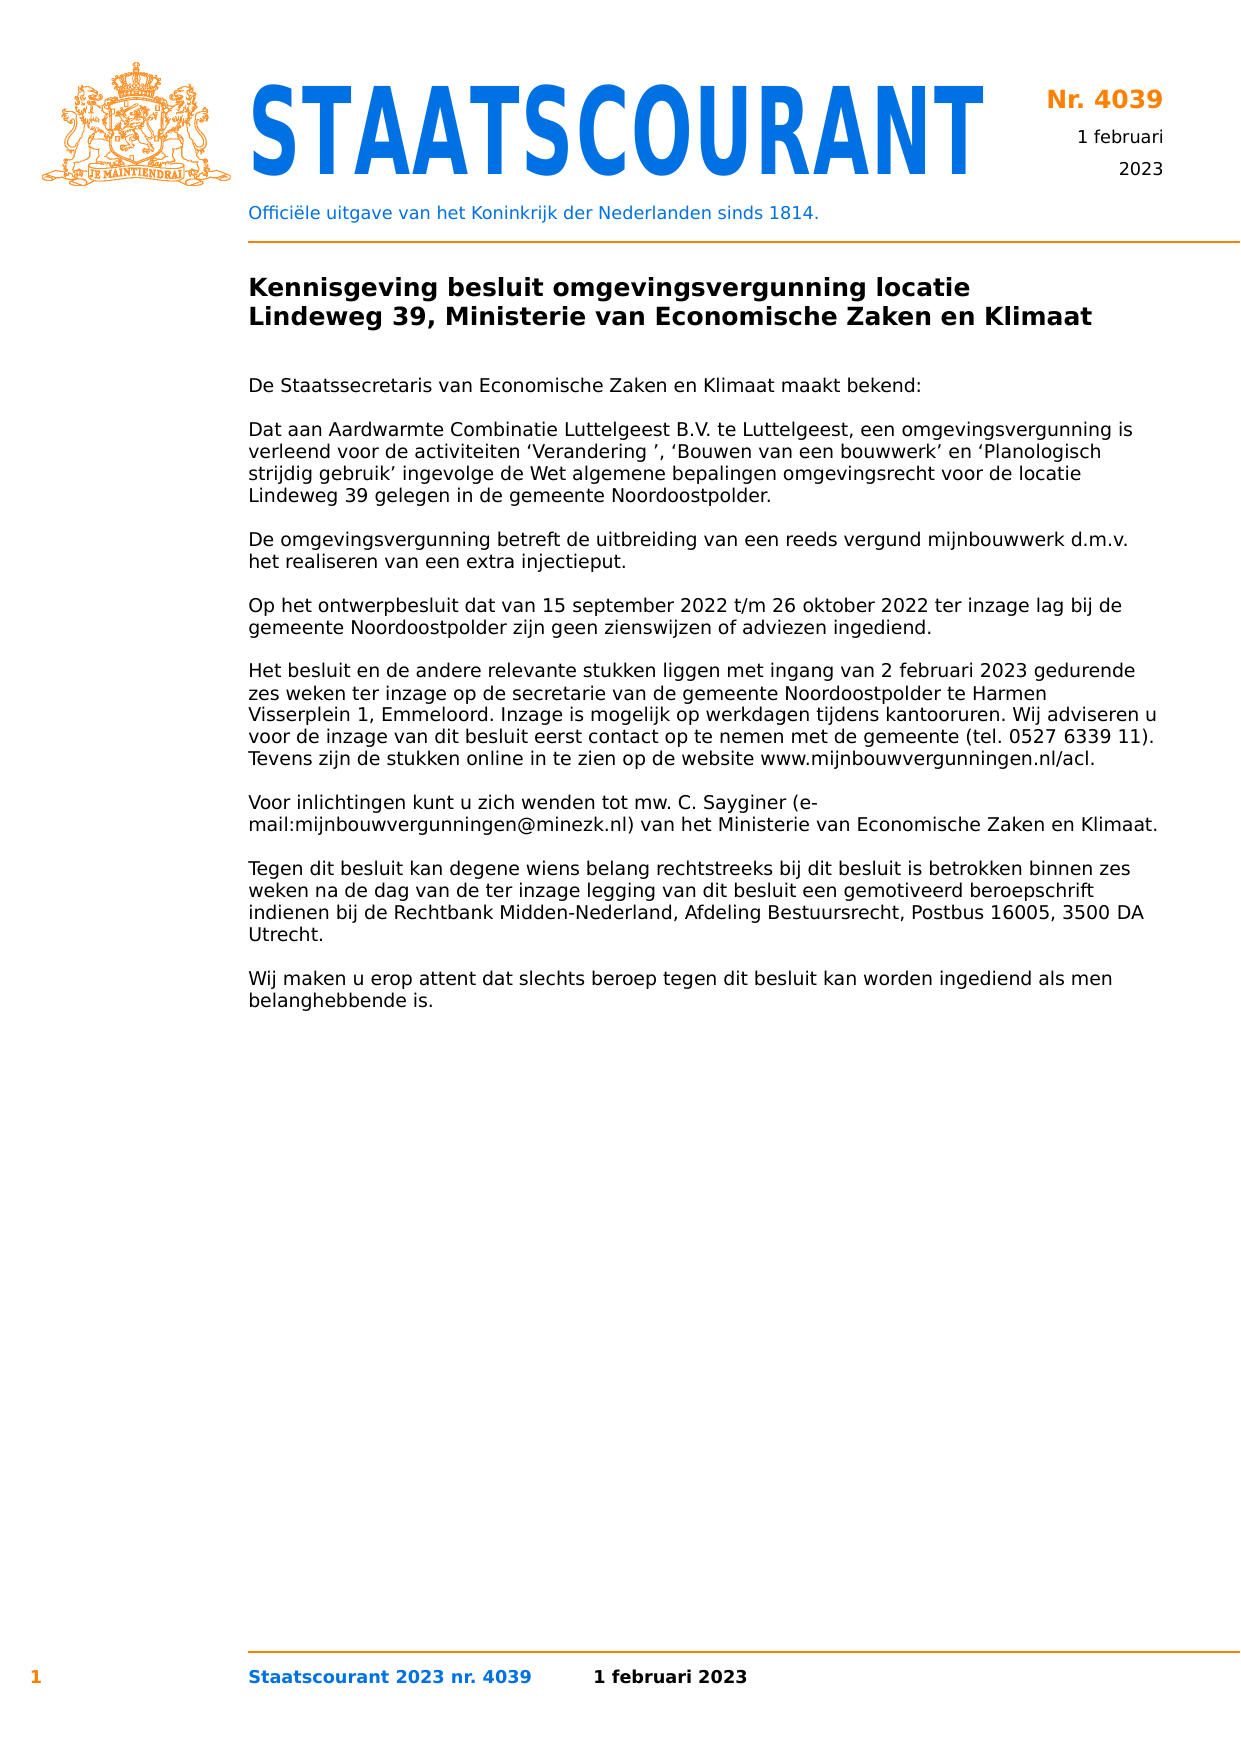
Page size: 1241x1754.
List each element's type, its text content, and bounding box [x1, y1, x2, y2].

table_cell Officiële uitgave van het Koninkrijk der Nederlanden sinds 1814. [248, 203, 1240, 241]
picture [41, 62, 231, 186]
text Voor inlichtingen kunt u zich wenden tot mw. C. Sayginer (e-mail:mijnbouwvergunningen@minezk.nl) van het Ministerie van Economische Zaken en Klimaat. [248, 792, 1163, 836]
table_header [25, 62, 248, 241]
text Op het ontwerpbesluit dat van 15 september 2022 t/m 26 oktober 2022 ter inzage lag bij de gemeente Noordoostpolder zijn geen zienswijzen of adviezen ingediend. [248, 594, 1163, 638]
text De Staatssecretaris van Economische Zaken en Klimaat maakt bekend: [248, 375, 1163, 397]
text Dat aan Aardwarmte Combinatie Luttelgeest B.V. te Luttelgeest, een omgevingsvergunning is verleend voor de activiteiten ‘Verandering ’, ‘Bouwen van een bouwwerk’ en ‘Planologisch strijdig gebruik’ ingevolge de Wet algemene bepalingen omgevingsrecht voor de locatie Lindeweg 39 gelegen in de gemeente Noordoostpolder. [248, 419, 1163, 507]
text Het besluit en de andere relevante stukken liggen met ingang van 2 februari 2023 gedurende zes weken ter inzage op de secretarie van de gemeente Noordoostpolder te Harmen Visserplein 1, Emmeloord. Inzage is mogelijk op werkdagen tijdens kantooruren. Wij adviseren u voor de inzage van dit besluit eerst contact op te nemen met de gemeente (tel. 0527 6339 11). Tevens zijn de stukken online in te zien op de website www.mijnbouwvergunningen.nl/acl. [248, 660, 1163, 770]
table_cell 1 februari [998, 121, 1240, 153]
table_header Nr. 4039 [998, 62, 1240, 121]
text De omgevingsvergunning betreft de uitbreiding van een reeds vergund mijnbouwwerk d.m.v. het realiseren van een extra injectieput. [248, 529, 1163, 573]
subtitle Kennisgeving besluit omgevingsvergunning locatie Lindeweg 39, Ministerie van Economische Zaken en Klimaat [248, 273, 1163, 331]
text Tegen dit besluit kan degene wiens belang rechtstreeks bij dit besluit is betrokken binnen zes weken na de dag van de ter inzage legging van dit besluit een gemotiveerd beroepschrift indienen bij de Rechtbank Midden-Nederland, Afdeling Bestuursrecht, Postbus 16005, 3500 DA Utrecht. [248, 858, 1163, 946]
table_header STAATSCOURANT [248, 62, 998, 203]
text Wij maken u erop attent dat slechts beroep tegen dit besluit kan worden ingediend als men belanghebbende is. [248, 968, 1163, 1012]
table_cell 2023 [998, 153, 1240, 203]
